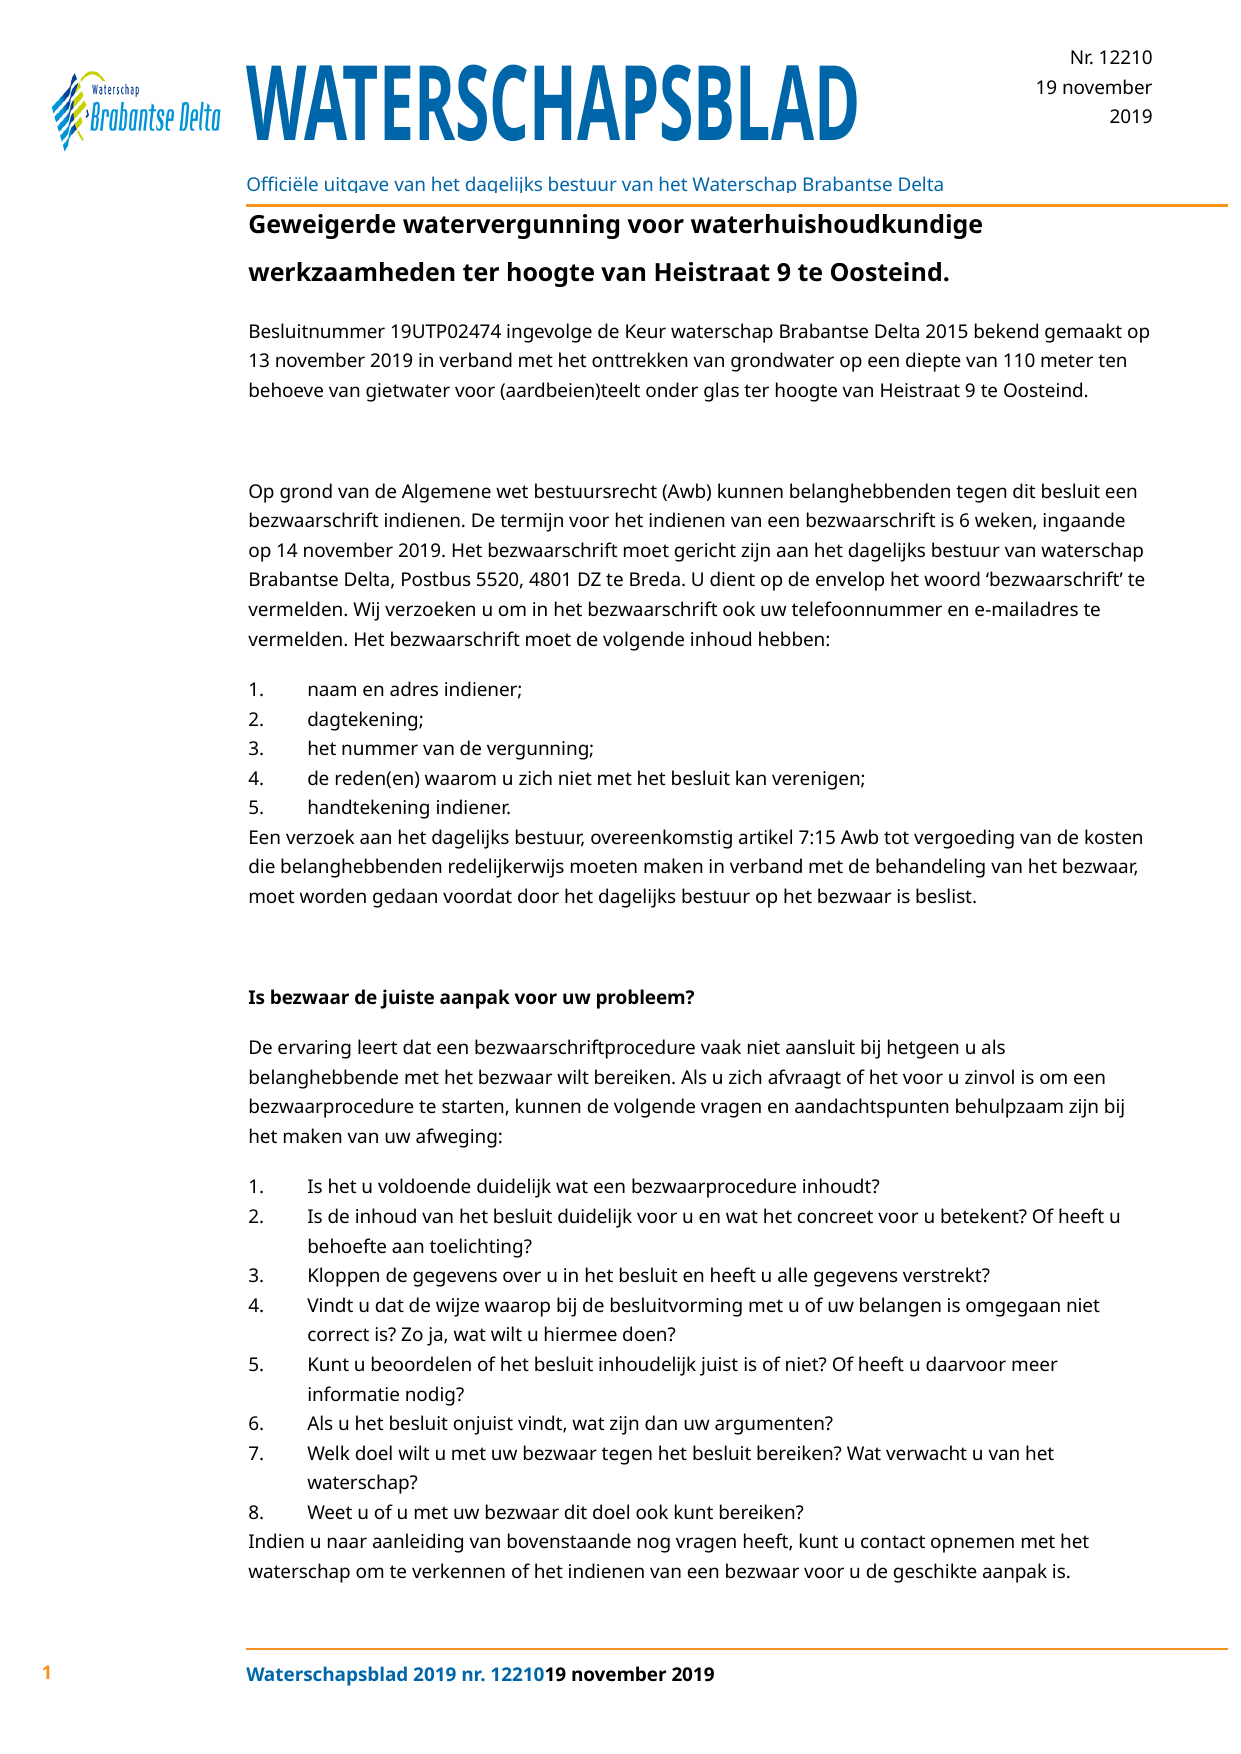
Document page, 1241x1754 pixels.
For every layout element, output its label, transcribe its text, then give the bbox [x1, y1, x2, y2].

text Besluitnummer 19UTP02474 ingevolge de Keur waterschap Brabantse Delta 2015 bekend gemaakt op 13 november 2019 in verband met het onttrekken van grondwater op een diepte van 110 meter ten behoeve van gietwater voor (aardbeien)teelt onder glas ter hoogte van Heistraat 9 te Oosteind. [248, 318, 1152, 403]
list Kunt u beoordelen of het besluit inhoudelijk juist is of niet? Of heeft u daarvoor meer informatie nodig? [248, 1351, 1152, 1407]
list naam en adres indiener; [248, 676, 1152, 702]
list het nummer van de vergunning; [248, 735, 1152, 761]
list Vindt u dat de wijze waarop bij de besluitvorming met u of uw belangen is omgegaan niet correct is? Zo ja, wat wilt u hiermee doen? [248, 1292, 1152, 1347]
list dagtekening; [248, 706, 1152, 732]
text Is bezwaar de juiste aanpak voor uw probleem? [248, 984, 1152, 1010]
list handtekening indiener. [248, 794, 1152, 820]
text Indien u naar aanleiding van bovenstaande nog vragen heeft, kunt u contact opnemen met het waterschap om te verkennen of het indienen van een bezwaar voor u de geschikte aanpak is. [248, 1529, 1152, 1584]
text Op grond van de Algemene wet bestuursrecht (Awb) kunnen belanghebbenden tegen dit besluit een bezwaarschrift indienen. De termijn voor het indienen van een bezwaarschrift is 6 weken, ingaande op 14 november 2019. Het bezwaarschrift moet gericht zijn aan het dagelijks bestuur van waterschap Brabantse Delta, Postbus 5520, 4801 DZ te Breda. U dient op de envelop het woord ‘bezwaarschrift’ te vermelden. Wij verzoeken u om in het bezwaarschrift ook uw telefoonnummer en e‑mailadres te vermelden. Het bezwaarschrift moet de volgende inhoud hebben: [248, 478, 1152, 652]
list Is de inhoud van het besluit duidelijk voor u en wat het concreet voor u betekent? Of heeft u behoefte aan toelichting? [248, 1203, 1152, 1259]
list Als u het besluit onjuist vindt, wat zijn dan uw argumenten? [248, 1410, 1152, 1436]
list Kloppen de gegevens over u in het besluit en heeft u alle gegevens verstrekt? [248, 1262, 1152, 1288]
list Welk doel wilt u met uw bezwaar tegen het besluit bereiken? Wat verwacht u van het waterschap? [248, 1440, 1152, 1495]
text Een verzoek aan het dagelijks bestuur, overeenkomstig artikel 7:15 Awb tot vergoeding van de kosten die belanghebbenden redelijkerwijs moeten maken in verband met de behandeling van het bezwaar, moet worden gedaan voordat door het dagelijks bestuur op het bezwaar is beslist. [248, 824, 1152, 909]
list Weet u of u met uw bezwaar dit doel ook kunt bereiken? [248, 1499, 1152, 1525]
text Geweigerde watervergunning voor waterhuishoudkundige werkzaamheden ter hoogte van Heistraat 9 te Oosteind. [248, 207, 1152, 288]
text De ervaring leert dat een bezwaarschriftprocedure vaak niet aansluit bij hetgeen u als belanghebbende met het bezwaar wilt bereiken. Als u zich afvraagt of het voor u zinvol is om een bezwaarprocedure te starten, kunnen de volgende vragen en aandachtspunten behulpzaam zijn bij het maken van uw afweging: [248, 1034, 1152, 1149]
list de reden(en) waarom u zich niet met het besluit kan verenigen; [248, 765, 1152, 791]
picture [41, 47, 231, 172]
list Is het u voldoende duidelijk wat een bezwaarprocedure inhoudt? [248, 1174, 1152, 1199]
